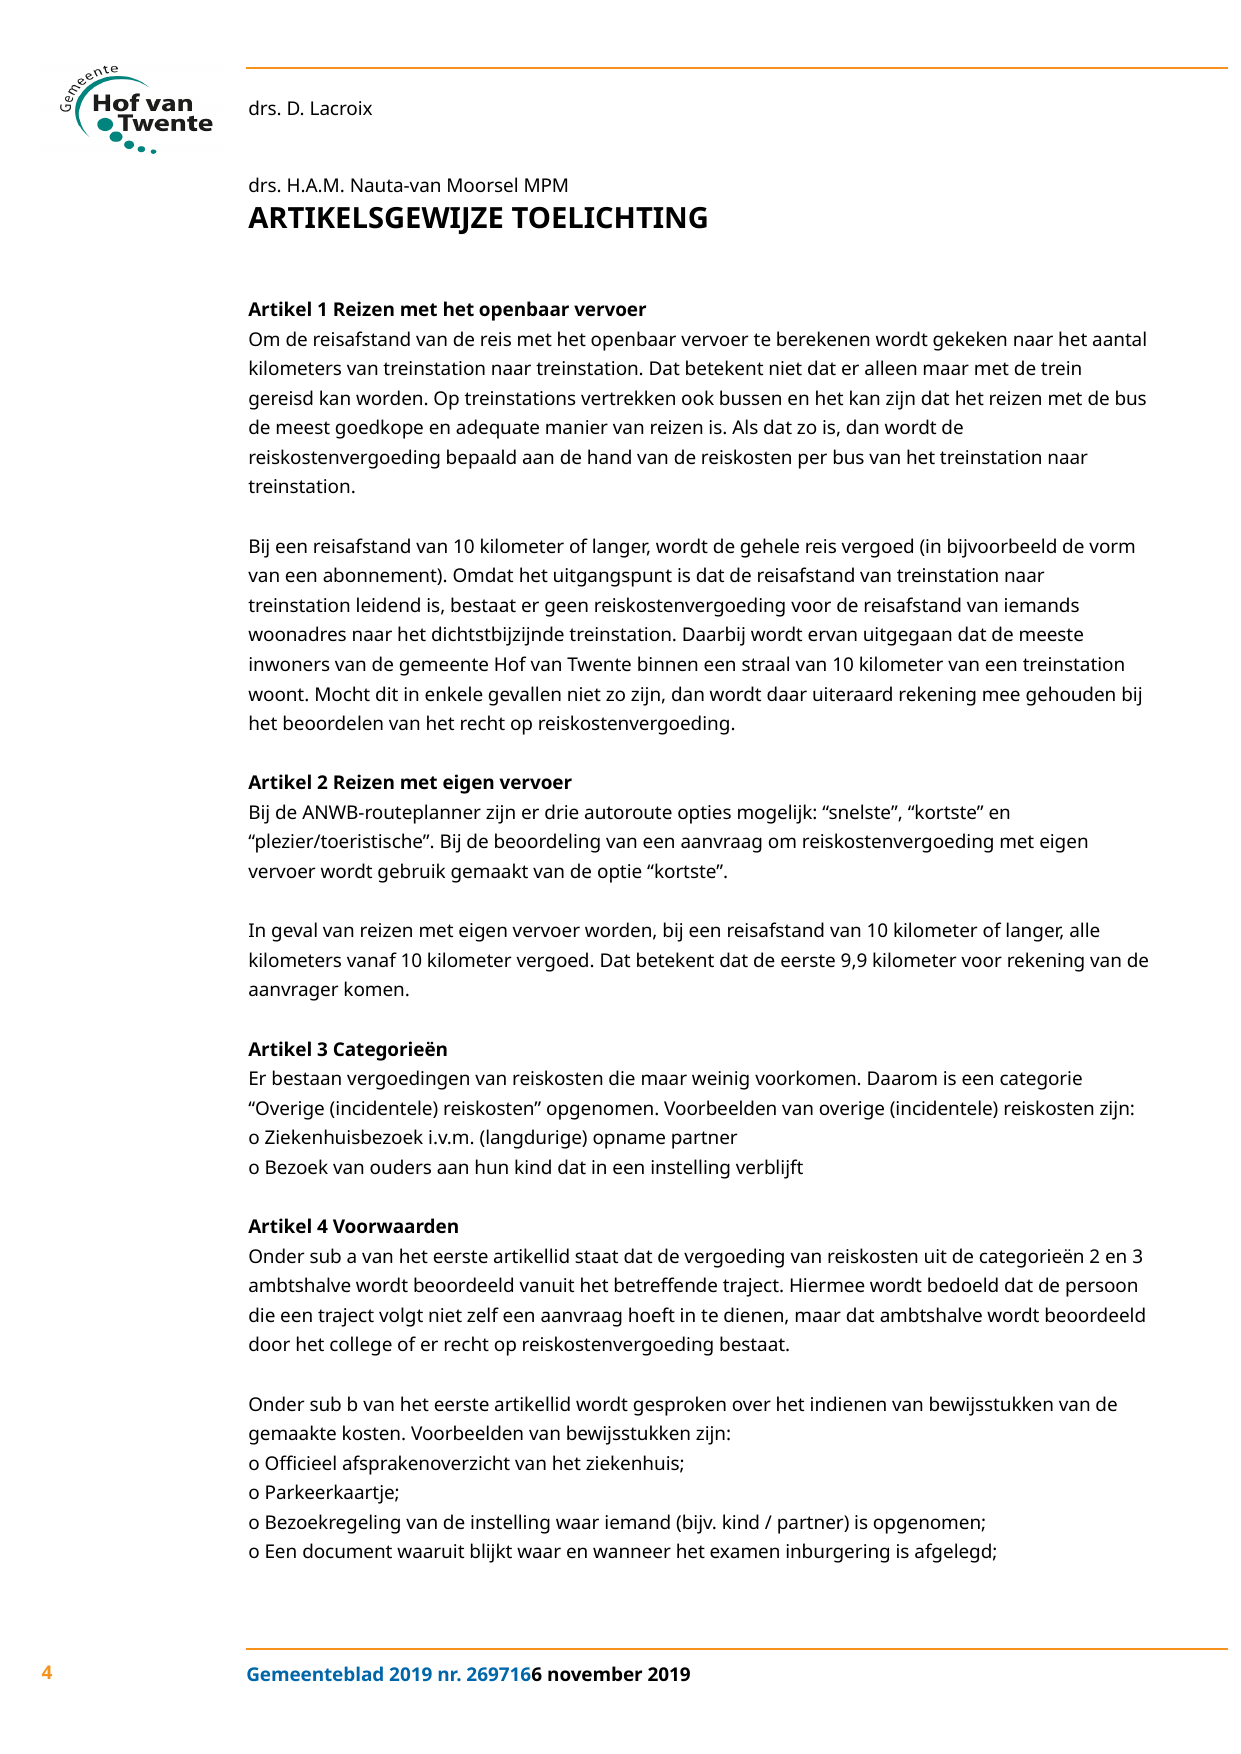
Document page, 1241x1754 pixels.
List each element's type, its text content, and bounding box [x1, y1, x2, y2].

text Artikel 2 Reizen met eigen vervoer [248, 769, 1152, 795]
text In geval van reizen met eigen vervoer worden, bij een reisafstand van 10 kilometer of langer, alle kilometers vanaf 10 kilometer vergoed. Dat betekent dat de eerste 9,9 kilometer voor rekening van de aanvrager komen. [248, 917, 1152, 1002]
text o Ziekenhuisbezoek i.v.m. (langdurige) opname partner [248, 1124, 1152, 1150]
text Om de reisafstand van de reis met het openbaar vervoer te berekenen wordt gekeken naar het aantal kilometers van treinstation naar treinstation. Dat betekent niet dat er alleen maar met de trein gereisd kan worden. Op treinstations vertrekken ook bussen en het kan zijn dat het reizen met de bus de meest goedkope en adequate manier van reizen is. Als dat zo is, dan wordt de reiskostenvergoeding bepaald aan de hand van de reiskosten per bus van het treinstation naar treinstation. [248, 326, 1152, 499]
text Bij een reisafstand van 10 kilometer of langer, wordt de gehele reis vergoed (in bijvoorbeeld de vorm van een abonnement). Omdat het uitgangspunt is dat de reisafstand van treinstation naar treinstation leidend is, bestaat er geen reiskostenvergoeding voor de reisafstand van iemands woonadres naar het dichtstbijzijnde treinstation. Daarbij wordt ervan uitgegaan dat de meeste inwoners van de gemeente Hof van Twente binnen een straal van 10 kilometer van een treinstation woont. Mocht dit in enkele gevallen niet zo zijn, dan wordt daar uiteraard rekening mee gehouden bij het beoordelen van het recht op reiskostenvergoeding. [248, 533, 1152, 736]
text o Bezoekregeling van de instelling waar iemand (bijv. kind / partner) is opgenomen; [248, 1509, 1152, 1535]
text o Een document waaruit blijkt waar en wanneer het examen inburgering is afgelegd; [248, 1539, 1152, 1564]
picture [41, 47, 231, 172]
text Artikel 1 Reizen met het openbaar vervoer [248, 296, 1152, 322]
text Artikel 3 Categorieën [248, 1036, 1152, 1061]
text ARTIKELSGEWIJZE TOELICHTING [248, 198, 1152, 237]
text Onder sub a van het eerste artikellid staat dat de vergoeding van reiskosten uit de categorieën 2 en 3 ambtshalve wordt beoordeeld vanuit het betreffende traject. Hiermee wordt bedoeld dat de persoon die een traject volgt niet zelf een aanvraag hoeft in te dienen, maar dat ambtshalve wordt beoordeeld door het college of er recht op reiskostenvergoeding bestaat. [248, 1243, 1152, 1357]
text Bij de ANWB-routeplanner zijn er drie autoroute opties mogelijk: “snelste”, “kortste” en “plezier/toeristische”. Bij de beoordeling van een aanvraag om reiskostenvergoeding met eigen vervoer wordt gebruik gemaakt van de optie “kortste”. [248, 799, 1152, 884]
text drs. D. Lacroix [248, 95, 1152, 121]
text o Officieel afsprakenoverzicht van het ziekenhuis; [248, 1450, 1152, 1476]
text Onder sub b van het eerste artikellid wordt gesproken over het indienen van bewijsstukken van de gemaakte kosten. Voorbeelden van bewijsstukken zijn: [248, 1391, 1152, 1446]
text o Bezoek van ouders aan hun kind dat in een instelling verblijft [248, 1154, 1152, 1180]
text o Parkeerkaartje; [248, 1479, 1152, 1505]
text Er bestaan vergoedingen van reiskosten die maar weinig voorkomen. Daarom is een categorie “Overige (incidentele) reiskosten” opgenomen. Voorbeelden van overige (incidentele) reiskosten zijn: [248, 1065, 1152, 1121]
text Artikel 4 Voorwaarden [248, 1213, 1152, 1239]
text drs. H.A.M. Nauta-van Moorsel MPM [248, 172, 1152, 198]
